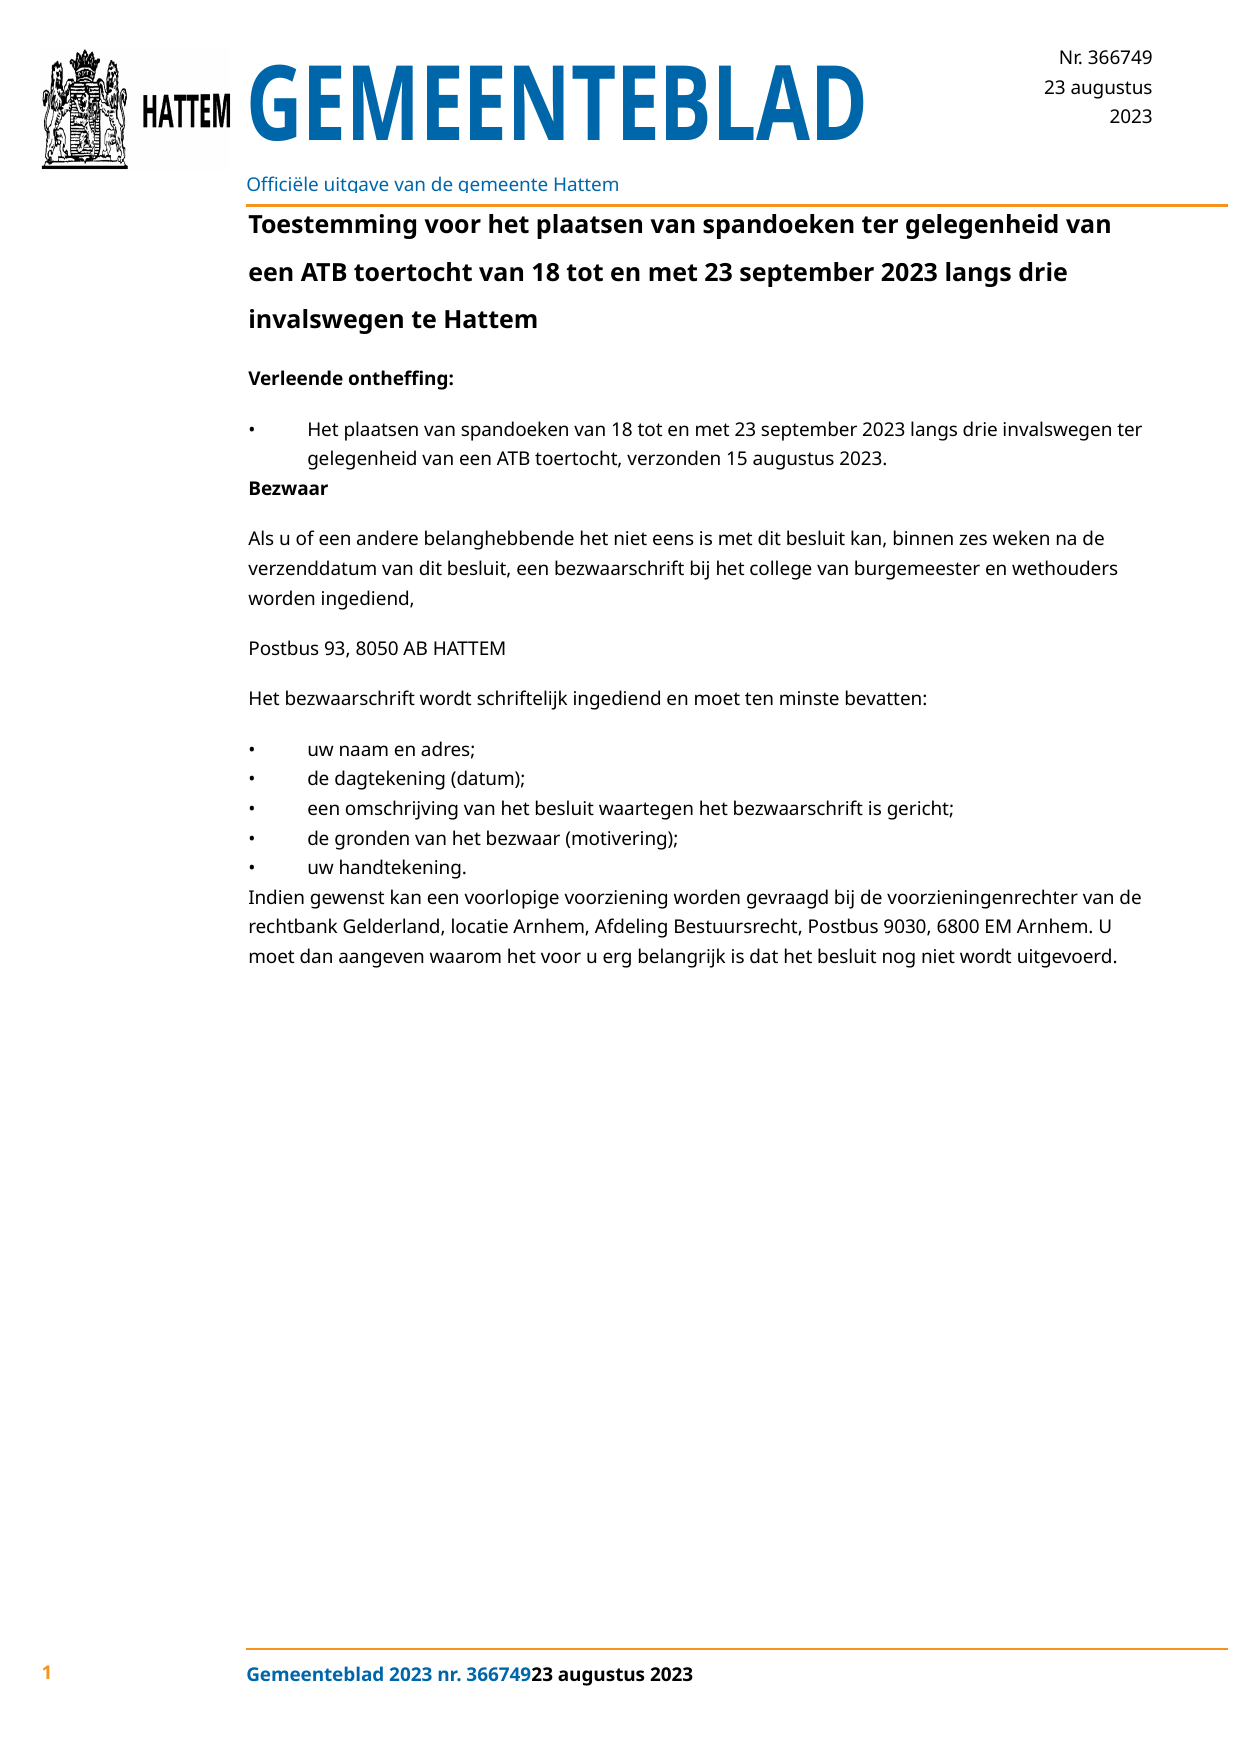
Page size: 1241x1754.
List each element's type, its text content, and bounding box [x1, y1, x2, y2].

list een omschrijving van het besluit waartegen het bezwaarschrift is gericht; [248, 795, 1152, 821]
text Toestemming voor het plaatsen van spandoeken ter gelegenheid van een ATB toertocht van 18 tot en met 23 september 2023 langs drie invalswegen te Hattem [248, 207, 1152, 336]
list uw naam en adres; [248, 736, 1152, 762]
list uw handtekening. [248, 854, 1152, 880]
list de dagtekening (datum); [248, 766, 1152, 791]
list de gronden van het bezwaar (motivering); [248, 825, 1152, 850]
text Postbus 93, 8050 AB HATTEM [248, 635, 1152, 661]
text Indien gewenst kan een voorlopige voorziening worden gevraagd bij de voorzieningenrechter van de rechtbank Gelderland, locatie Arnhem, Afdeling Bestuursrecht, Postbus 9030, 6800 EM Arnhem. U moet dan aangeven waarom het voor u erg belangrijk is dat het besluit nog niet wordt uitgevoerd. [248, 884, 1152, 969]
picture [41, 47, 231, 172]
text Het bezwaarschrift wordt schriftelijk ingediend en moet ten minste bevatten: [248, 686, 1152, 711]
text Bezwaar [248, 475, 1152, 501]
text Als u of een andere belanghebbende het niet eens is met dit besluit kan, binnen zes weken na de verzenddatum van dit besluit, een bezwaarschrift bij het college van burgemeester en wethouders worden ingediend, [248, 526, 1152, 610]
list Het plaatsen van spandoeken van 18 tot en met 23 september 2023 langs drie invalswegen ter gelegenheid van een ATB toertocht, verzonden 15 augustus 2023. [248, 416, 1152, 471]
text Verleende ontheffing: [248, 366, 1152, 391]
